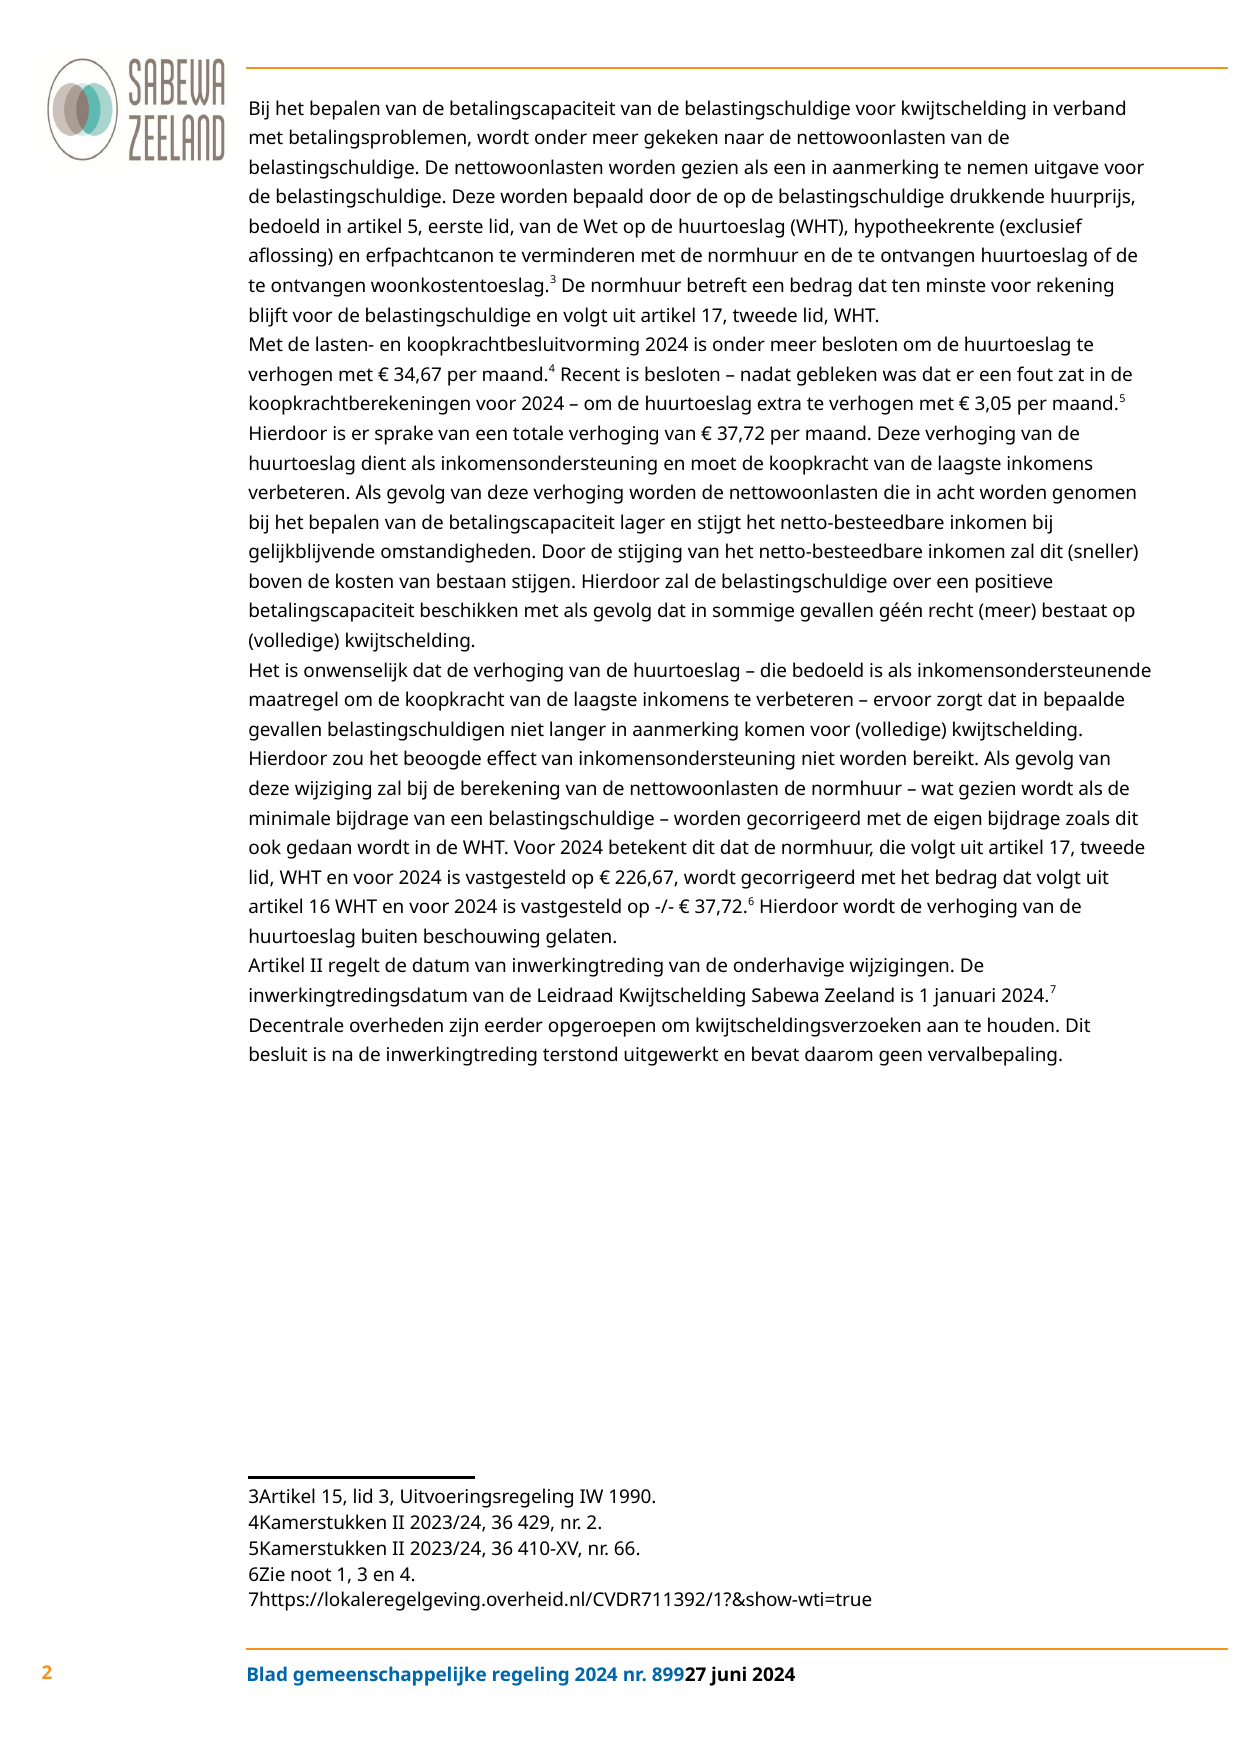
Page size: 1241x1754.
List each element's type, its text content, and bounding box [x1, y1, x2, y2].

text Het is onwenselijk dat de verhoging van de huurtoeslag – die bedoeld is als inkomensondersteunende maatregel om de koopkracht van de laagste inkomens te verbeteren – ervoor zorgt dat in bepaalde gevallen belastingschuldigen niet langer in aanmerking komen voor (volledige) kwijtschelding. Hierdoor zou het beoogde effect van inkomensondersteuning niet worden bereikt. Als gevolg van deze wijziging zal bij de berekening van de nettowoonlasten de normhuur – wat gezien wordt als de minimale bijdrage van een belastingschuldige – worden gecorrigeerd met de eigen bijdrage zoals dit ook gedaan wordt in de WHT. Voor 2024 betekent dit dat de normhuur, die volgt uit artikel 17, tweede lid, WHT en voor 2024 is vastgesteld op € 226,67, wordt gecorrigeerd met het bedrag dat volgt uit artikel 16 WHT en voor 2024 is vastgesteld op -/- € 37,72. Hierdoor wordt de verhoging van de huurtoeslag buiten beschouwing gelaten. [248, 657, 1152, 949]
text Kamerstukken II 2023/24, 36 429, nr. 2. [248, 1509, 1152, 1535]
picture [41, 47, 231, 172]
text Artikel II regelt de datum van inwerkingtreding van de onderhavige wijzigingen. De inwerkingtredingsdatum van de Leidraad Kwijtschelding Sabewa Zeeland is 1 januari 2024. Decentrale overheden zijn eerder opgeroepen om kwijtscheldingsverzoeken aan te houden. Dit besluit is na de inwerkingtreding terstond uitgewerkt en bevat daarom geen vervalbepaling. [248, 953, 1152, 1067]
text Artikel 15, lid 3, Uitvoeringsregeling IW 1990. [248, 1483, 1152, 1509]
text Zie noot 1, 3 en 4. [248, 1561, 1152, 1586]
text Met de lasten- en koopkrachtbesluitvorming 2024 is onder meer besloten om de huurtoeslag te verhogen met € 34,67 per maand. Recent is besloten – nadat gebleken was dat er een fout zat in de koopkrachtberekeningen voor 2024 – om de huurtoeslag extra te verhogen met € 3,05 per maand. Hierdoor is er sprake van een totale verhoging van € 37,72 per maand. Deze verhoging van de huurtoeslag dient als inkomensondersteuning en moet de koopkracht van de laagste inkomens verbeteren. Als gevolg van deze verhoging worden de nettowoonlasten die in acht worden genomen bij het bepalen van de betalingscapaciteit lager en stijgt het netto-besteedbare inkomen bij gelijkblijvende omstandigheden. Door de stijging van het netto-besteedbare inkomen zal dit (sneller) boven de kosten van bestaan stijgen. Hierdoor zal de belastingschuldige over een positieve betalingscapaciteit beschikken met als gevolg dat in sommige gevallen géén recht (meer) bestaat op (volledige) kwijtschelding. [248, 331, 1152, 653]
text Bij het bepalen van de betalingscapaciteit van de belastingschuldige voor kwijtschelding in verband met betalingsproblemen, wordt onder meer gekeken naar de nettowoonlasten van de belastingschuldige. De nettowoonlasten worden gezien als een in aanmerking te nemen uitgave voor de belastingschuldige. Deze worden bepaald door de op de belastingschuldige drukkende huurprijs, bedoeld in artikel 5, eerste lid, van de Wet op de huurtoeslag (WHT), hypotheekrente (exclusief aflossing) en erfpachtcanon te verminderen met de normhuur en de te ontvangen huurtoeslag of de te ontvangen woonkostentoeslag. De normhuur betreft een bedrag dat ten minste voor rekening blijft voor de belastingschuldige en volgt uit artikel 17, tweede lid, WHT. [248, 95, 1152, 328]
text https://lokaleregelgeving.overheid.nl/CVDR711392/1?&show-wti=true [248, 1586, 1152, 1612]
text Kamerstukken II 2023/24, 36 410-XV, nr. 66. [248, 1535, 1152, 1561]
